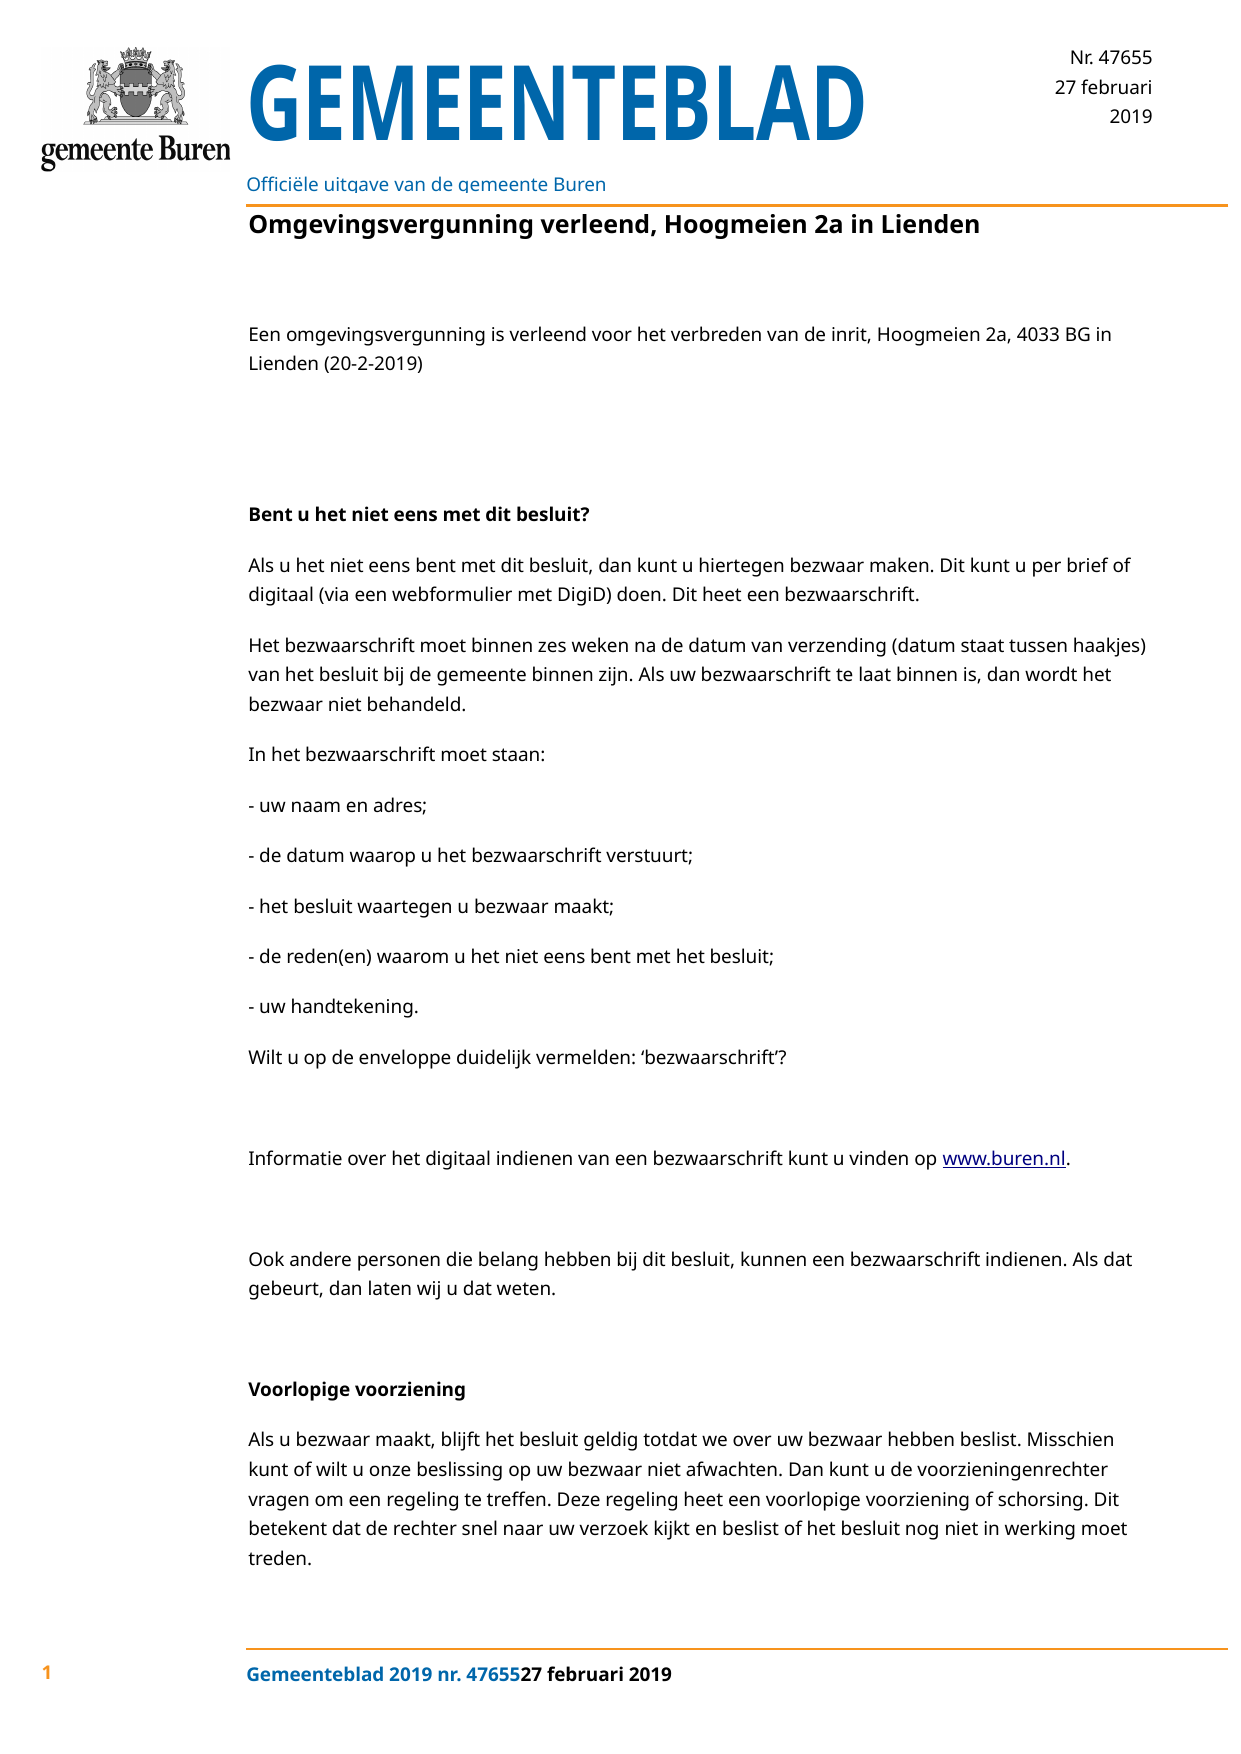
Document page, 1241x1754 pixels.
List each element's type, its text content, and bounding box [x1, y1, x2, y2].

text - de datum waarop u het bezwaarschrift verstuurt; [248, 842, 1152, 868]
text Voorlopige voorziening [248, 1376, 1152, 1402]
text - het besluit waartegen u bezwaar maakt; [248, 893, 1152, 918]
text Het bezwaarschrift moet binnen zes weken na de datum van verzending (datum staat tussen haakjes) van het besluit bij de gemeente binnen zijn. Als uw bezwaarschrift te laat binnen is, dan wordt het bezwaar niet behandeld. [248, 632, 1152, 717]
text Informatie over het digitaal indienen van een bezwaarschrift kunt u vinden op www.buren.nl. [248, 1145, 1152, 1171]
text Een omgevingsvergunning is verleend voor het verbreden van de inrit, Hoogmeien 2a, 4033 BG in Lienden (20-2-2019) [248, 321, 1152, 376]
text Als u bezwaar maakt, blijft het besluit geldig totdat we over uw bezwaar hebben beslist. Misschien kunt of wilt u onze beslissing op uw bezwaar niet afwachten. Dan kunt u de voorzieningenrechter vragen om een regeling te treffen. Deze regeling heet een voorlopige voorziening of schorsing. Dit betekent dat de rechter snel naar uw verzoek kijkt en beslist of het besluit nog niet in werking moet treden. [248, 1427, 1152, 1571]
text Ook andere personen die belang hebben bij dit besluit, kunnen een bezwaarschrift indienen. Als dat gebeurt, dan laten wij u dat weten. [248, 1246, 1152, 1301]
text Wilt u op de enveloppe duidelijk vermelden: ‘bezwaarschrift’? [248, 1044, 1152, 1070]
text In het bezwaarschrift moet staan: [248, 742, 1152, 767]
text - uw naam en adres; [248, 792, 1152, 818]
text Als u het niet eens bent met dit besluit, dan kunt u hiertegen bezwaar maken. Dit kunt u per brief of digitaal (via een webformulier met DigiD) doen. Dit heet een bezwaarschrift. [248, 552, 1152, 607]
text Omgevingsvergunning verleend, Hoogmeien 2a in Lienden [248, 207, 1152, 241]
picture [41, 47, 231, 172]
text - uw handtekening. [248, 994, 1152, 1019]
text - de reden(en) waarom u het niet eens bent met het besluit; [248, 943, 1152, 969]
text Bent u het niet eens met dit besluit? [248, 502, 1152, 527]
